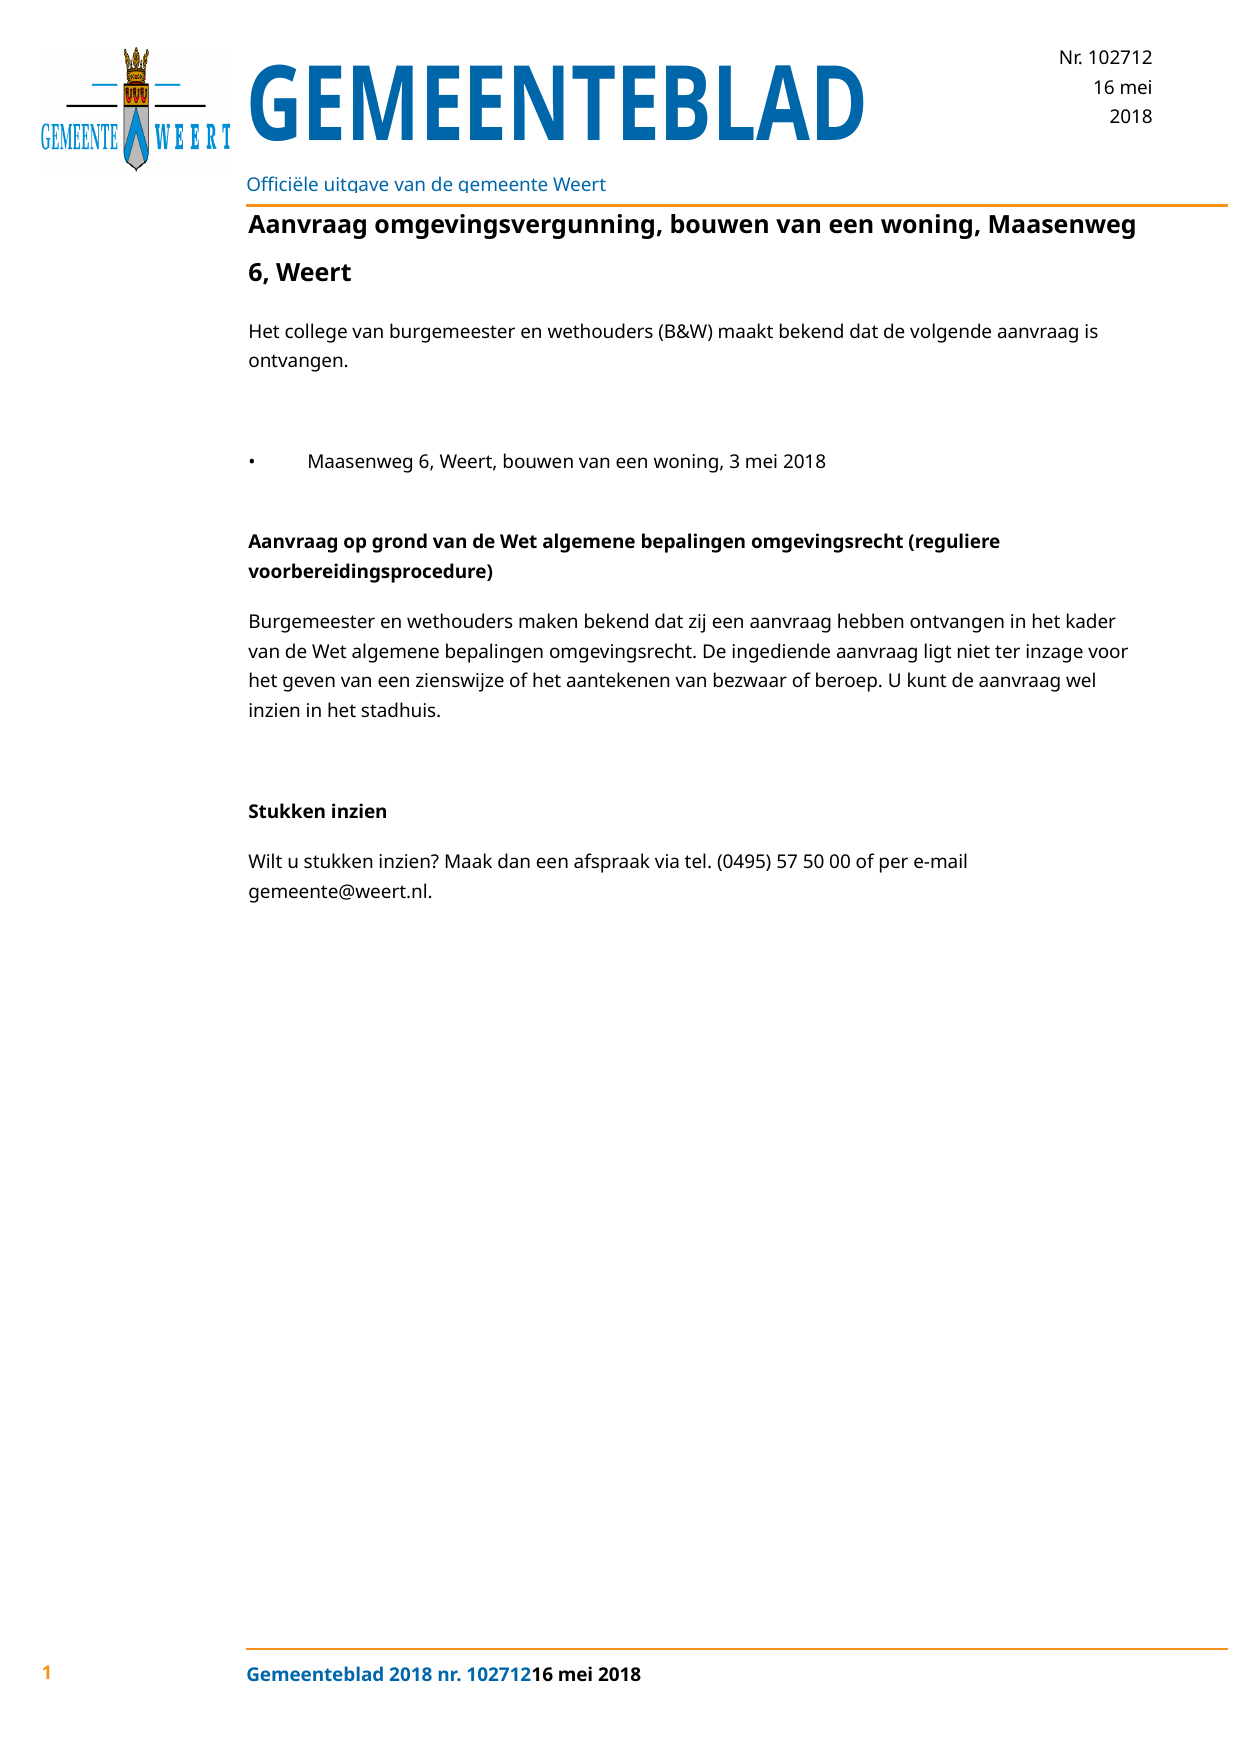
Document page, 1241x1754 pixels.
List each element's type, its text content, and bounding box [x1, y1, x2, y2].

text Wilt u stukken inzien? Maak dan een afspraak via tel. (0495) 57 50 00 of per e-mail gemeente@weert.nl. [248, 848, 1152, 904]
picture [41, 47, 231, 172]
text Aanvraag omgevingsvergunning, bouwen van een woning, Maasenweg 6, Weert [248, 207, 1152, 288]
text Aanvraag op grond van de Wet algemene bepalingen omgevingsrecht (reguliere voorbereidingsprocedure) [248, 528, 1152, 584]
list Maasenweg 6, Weert, bouwen van een woning, 3 mei 2018 [248, 448, 1152, 474]
text Het college van burgemeester en wethouders (B&W) maakt bekend dat de volgende aanvraag is ontvangen. [248, 318, 1152, 373]
text Burgemeester en wethouders maken bekend dat zij een aanvraag hebben ontvangen in het kader van de Wet algemene bepalingen omgevingsrecht. De ingediende aanvraag ligt niet ter inzage voor het geven van een zienswijze of het aantekenen van bezwaar of beroep. U kunt de aanvraag wel inzien in het stadhuis. [248, 608, 1152, 723]
text Stukken inzien [248, 798, 1152, 824]
